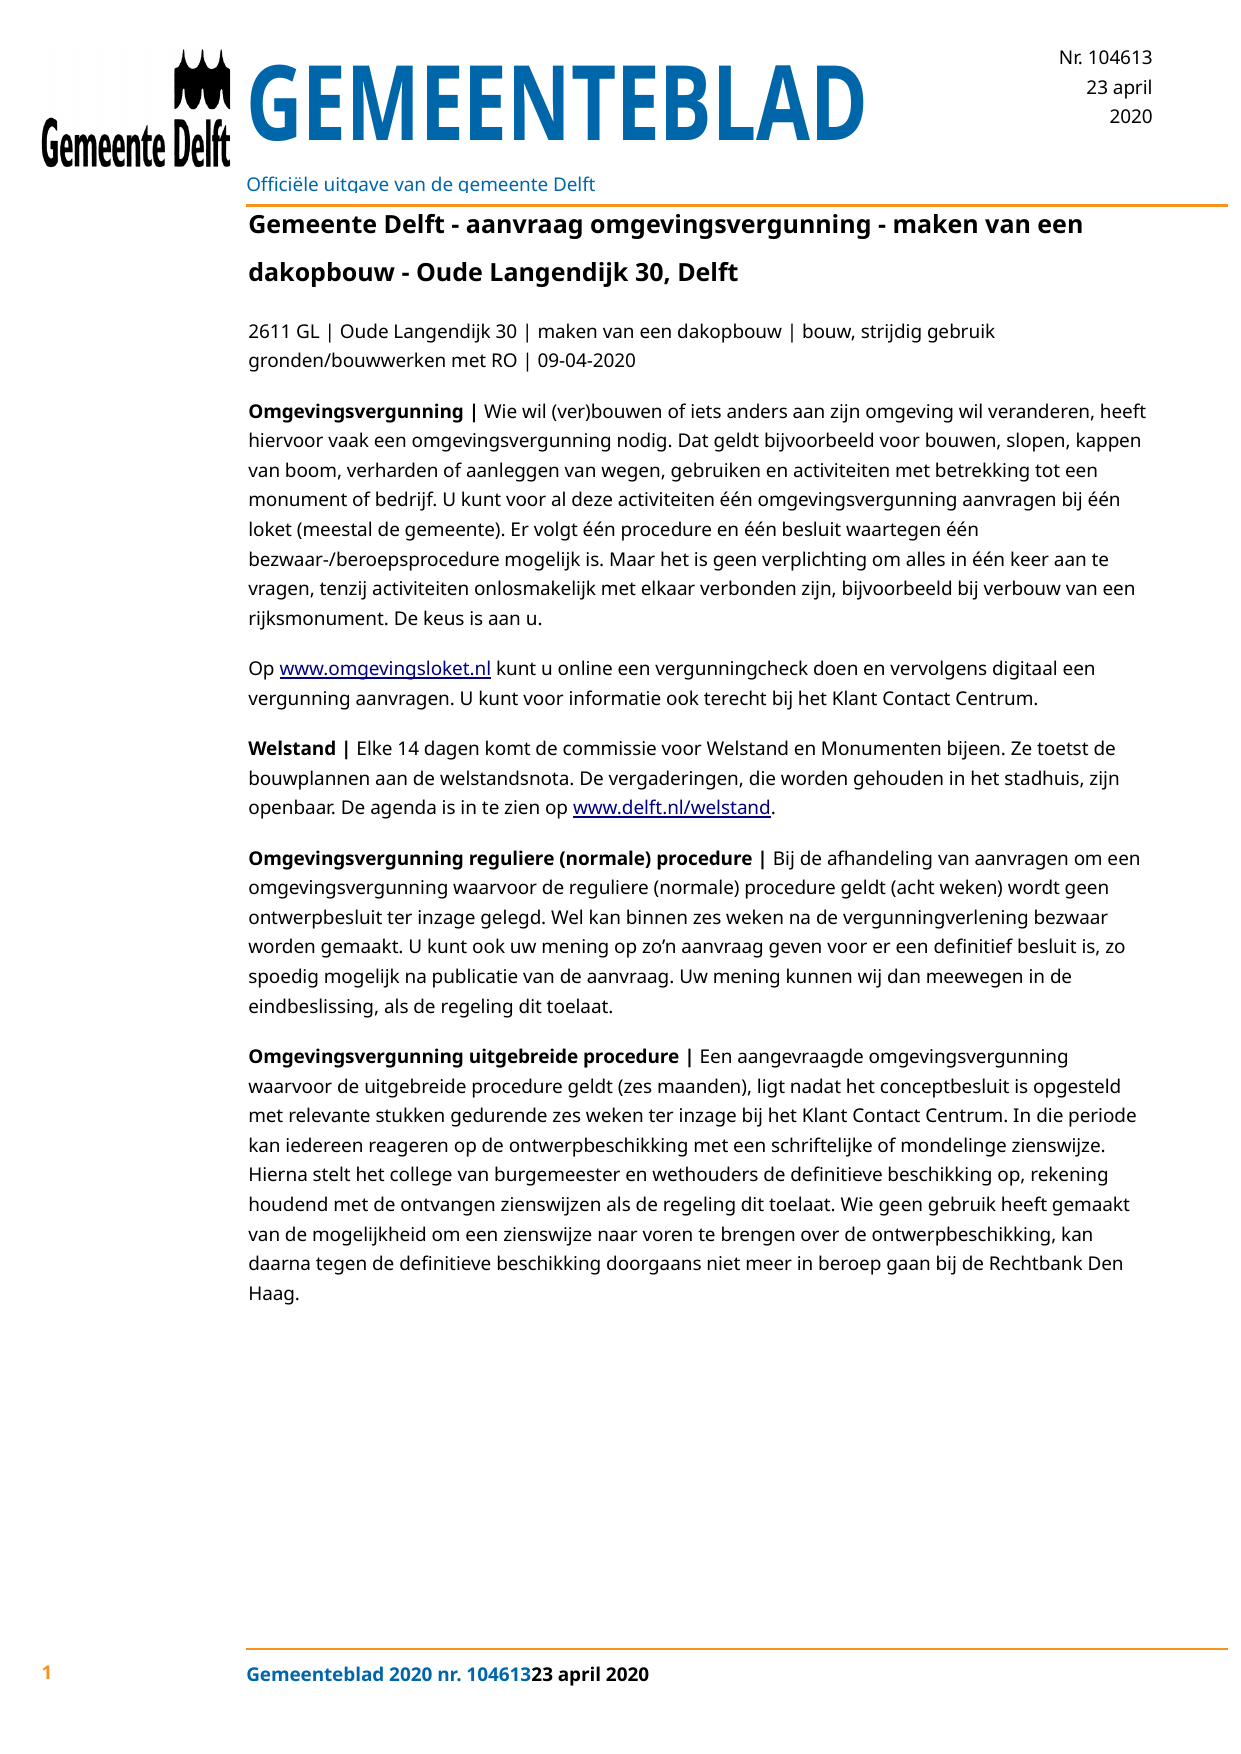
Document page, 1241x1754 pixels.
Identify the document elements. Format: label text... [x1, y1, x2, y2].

text Welstand | Elke 14 dagen komt de commissie voor Welstand en Monumenten bijeen. Ze toetst de bouwplannen aan de welstandsnota. De vergaderingen, die worden gehouden in het stadhuis, zijn openbaar. De agenda is in te zien op www.delft.nl/welstand. [248, 735, 1152, 820]
text Omgevingsvergunning reguliere (normale) procedure | Bij de afhandeling van aanvragen om een omgevingsvergunning waarvoor de reguliere (normale) procedure geldt (acht weken) wordt geen ontwerpbesluit ter inzage gelegd. Wel kan binnen zes weken na de vergunningverlening bezwaar worden gemaakt. U kunt ook uw mening op zo’n aanvraag geven voor er een definitief besluit is, zo spoedig mogelijk na publicatie van de aanvraag. Uw mening kunnen wij dan meewegen in de eindbeslissing, als de regeling dit toelaat. [248, 845, 1152, 1019]
picture [41, 47, 231, 172]
text Gemeente Delft - aanvraag omgevingsvergunning - maken van een dakopbouw - Oude Langendijk 30, Delft [248, 207, 1152, 288]
text Omgevingsvergunning | Wie wil (ver)bouwen of iets anders aan zijn omgeving wil veranderen, heeft hiervoor vaak een omgevingsvergunning nodig. Dat geldt bijvoorbeeld voor bouwen, slopen, kappen van boom, verharden of aanleggen van wegen, gebruiken en activiteiten met betrekking tot een monument of bedrijf. U kunt voor al deze activiteiten één omgevingsvergunning aanvragen bij één loket (meestal de gemeente). Er volgt één procedure en één besluit waartegen één bezwaar-/beroepsprocedure mogelijk is. Maar het is geen verplichting om alles in één keer aan te vragen, tenzij activiteiten onlosmakelijk met elkaar verbonden zijn, bijvoorbeeld bij verbouw van een rijksmonument. De keus is aan u. [248, 398, 1152, 631]
text 2611 GL | Oude Langendijk 30 | maken van een dakopbouw | bouw, strijdig gebruik gronden/bouwwerken met RO | 09-04-2020 [248, 318, 1152, 373]
text Op www.omgevingsloket.nl kunt u online een vergunningcheck doen en vervolgens digitaal een vergunning aanvragen. U kunt voor informatie ook terecht bij het Klant Contact Centrum. [248, 655, 1152, 711]
text Omgevingsvergunning uitgebreide procedure | Een aangevraagde omgevingsvergunning waarvoor de uitgebreide procedure geldt (zes maanden), ligt nadat het conceptbesluit is opgesteld met relevante stukken gedurende zes weken ter inzage bij het Klant Contact Centrum. In die periode kan iedereen reageren op de ontwerpbeschikking met een schriftelijke of mondelinge zienswijze. Hierna stelt het college van burgemeester en wethouders de definitieve beschikking op, rekening houdend met de ontvangen zienswijzen als de regeling dit toelaat. Wie geen gebruik heeft gemaakt van de mogelijkheid om een zienswijze naar voren te brengen over de ontwerpbeschikking, kan daarna tegen de definitieve beschikking doorgaans niet meer in beroep gaan bij de Rechtbank Den Haag. [248, 1043, 1152, 1306]
